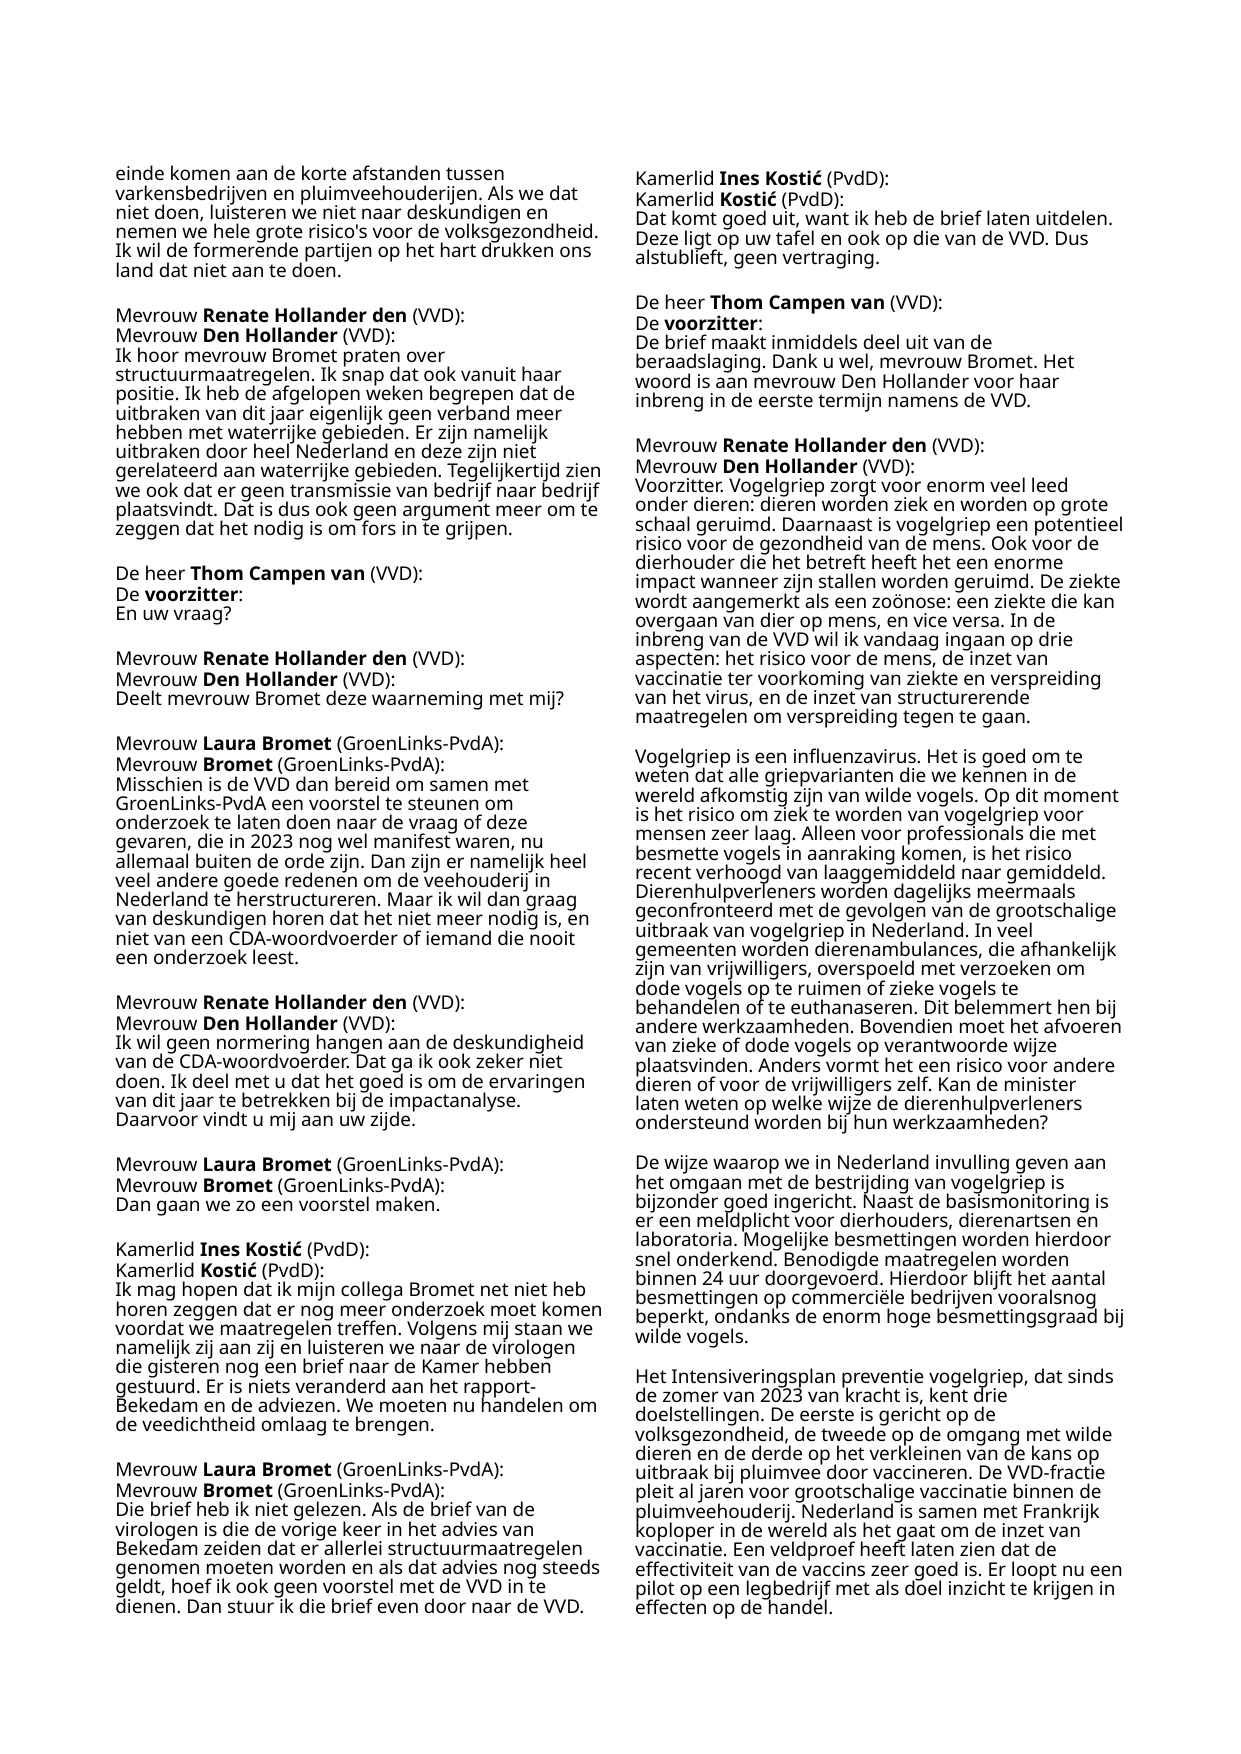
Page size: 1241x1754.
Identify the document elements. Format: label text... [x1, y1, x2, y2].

text einde komen aan de korte afstanden tussen varkensbedrijven en pluimveehouderijen. Als we dat niet doen, luisteren we niet naar deskundigen en nemen we hele grote risico's voor de volksgezondheid. Ik wil de formerende partijen op het hart drukken ons land dat niet aan te doen. [115, 165, 605, 281]
text Mevrouw Bromet (GroenLinks-PvdA): [115, 756, 605, 776]
text Mevrouw Laura Bromet (GroenLinks-PvdA): [115, 1456, 605, 1482]
text Mevrouw Bromet (GroenLinks-PvdA): [115, 1177, 605, 1196]
text De heer Thom Campen van (VVD): [635, 289, 1125, 315]
text Mevrouw Renate Hollander den (VVD): [115, 989, 605, 1015]
text Het Intensiveringsplan preventie vogelgriep, dat sinds de zomer van 2023 van kracht is, kent drie doelstellingen. De eerste is gericht op de volksgezondheid, de tweede op de omgang met wilde dieren en de derde op het verkleinen van de kans op uitbraak bij pluimvee door vaccineren. De VVD-fractie pleit al jaren voor grootschalige vaccinatie binnen de pluimveehouderij. Nederland is samen met Frankrijk koploper in de wereld als het gaat om de inzet van vaccinatie. Een veldproef heeft laten zien dat de effectiviteit van de vaccins zeer goed is. Er loopt nu een pilot op een legbedrijf met als doel inzicht te krijgen in effecten op de handel. [635, 1368, 1125, 1618]
text Die brief heb ik niet gelezen. Als de brief van de virologen is die de vorige keer in het advies van Bekedam zeiden dat er allerlei structuurmaatregelen genomen moeten worden en als dat advies nog steeds geldt, hoef ik ook geen voorstel met de VVD in te dienen. Dan stuur ik die brief even door naar de VVD. [115, 1501, 605, 1617]
text Mevrouw Den Hollander (VVD): [635, 458, 1125, 477]
text Deelt mevrouw Bromet deze waarneming met mij? [115, 690, 605, 710]
text De voorzitter: [635, 315, 1125, 334]
text De wijze waarop we in Nederland invulling geven aan het omgaan met de bestrijding van vogelgriep is bijzonder goed ingericht. Naast de basismonitoring is er een meldplicht voor dierhouders, dierenartsen en laboratoria. Mogelijke besmettingen worden hierdoor snel onderkend. Benodigde maatregelen worden binnen 24 uur doorgevoerd. Hierdoor blijft het aantal besmettingen op commerciële bedrijven vooralsnog beperkt, ondanks de enorm hoge besmettingsgraad bij wilde vogels. [635, 1154, 1125, 1347]
text Misschien is de VVD dan bereid om samen met GroenLinks-PvdA een voorstel te steunen om onderzoek te laten doen naar de vraag of deze gevaren, die in 2023 nog wel manifest waren, nu allemaal buiten de orde zijn. Dan zijn er namelijk heel veel andere goede redenen om de veehouderij in Nederland te herstructureren. Maar ik wil dan graag van deskundigen horen dat het niet meer nodig is, en niet van een CDA-woordvoerder of iemand die nooit een onderzoek leest. [115, 776, 605, 968]
text Mevrouw Den Hollander (VVD): [115, 1015, 605, 1034]
text Vogelgriep is een influenzavirus. Het is goed om te weten dat alle griepvarianten die we kennen in de wereld afkomstig zijn van wilde vogels. Op dit moment is het risico om ziek te worden van vogelgriep voor mensen zeer laag. Alleen voor professionals die met besmette vogels in aanraking komen, is het risico recent verhoogd van laaggemiddeld naar gemiddeld. Dierenhulpverleners worden dagelijks meermaals geconfronteerd met de gevolgen van de grootschalige uitbraak van vogelgriep in Nederland. In veel gemeenten worden dierenambulances, die afhankelijk zijn van vrijwilligers, overspoeld met verzoeken om dode vogels op te ruimen of zieke vogels te behandelen of te euthanaseren. Dit belemmert hen bij andere werkzaamheden. Bovendien moet het afvoeren van zieke of dode vogels op verantwoorde wijze plaatsvinden. Anders vormt het een risico voor andere dieren of voor de vrijwilligers zelf. Kan de minister laten weten op welke wijze de dierenhulpverleners ondersteund worden bij hun werkzaamheden? [635, 748, 1125, 1134]
text Voorzitter. Vogelgriep zorgt voor enorm veel leed onder dieren: dieren worden ziek en worden op grote schaal geruimd. Daarnaast is vogelgriep een potentieel risico voor de gezondheid van de mens. Ook voor de dierhouder die het betreft heeft het een enorme impact wanneer zijn stallen worden geruimd. De ziekte wordt aangemerkt als een zoönose: een ziekte die kan overgaan van dier op mens, en vice versa. In de inbreng van de VVD wil ik vandaag ingaan op drie aspecten: het risico voor de mens, de inzet van vaccinatie ter voorkoming van ziekte en verspreiding van het virus, en de inzet van structurerende maatregelen om verspreiding tegen te gaan. [635, 477, 1125, 727]
text Kamerlid Kostić (PvdD): [635, 191, 1125, 210]
text Mevrouw Laura Bromet (GroenLinks-PvdA): [115, 731, 605, 756]
text Mevrouw Renate Hollander den (VVD): [635, 432, 1125, 458]
text Mevrouw Laura Bromet (GroenLinks-PvdA): [115, 1151, 605, 1177]
text En uw vraag? [115, 605, 605, 624]
text Mevrouw Renate Hollander den (VVD): [115, 302, 605, 327]
text Dan gaan we zo een voorstel maken. [115, 1196, 605, 1216]
text De voorzitter: [115, 586, 605, 605]
text Dat komt goed uit, want ik heb de brief laten uitdelen. Deze ligt op uw tafel en ook op die van de VVD. Dus alstublieft, geen vertraging. [635, 210, 1125, 268]
text Kamerlid Kostić (PvdD): [115, 1262, 605, 1281]
text Ik wil geen normering hangen aan de deskundigheid van de CDA-woordvoerder. Dat ga ik ook zeker niet doen. Ik deel met u dat het goed is om de ervaringen van dit jaar te betrekken bij de impactanalyse. Daarvoor vindt u mij aan uw zijde. [115, 1034, 605, 1130]
text Mevrouw Den Hollander (VVD): [115, 327, 605, 347]
text Mevrouw Den Hollander (VVD): [115, 671, 605, 690]
text Kamerlid Ines Kostić (PvdD): [115, 1236, 605, 1262]
text Kamerlid Ines Kostić (PvdD): [635, 165, 1125, 191]
text Ik hoor mevrouw Bromet praten over structuurmaatregelen. Ik snap dat ook vanuit haar positie. Ik heb de afgelopen weken begrepen dat de uitbraken van dit jaar eigenlijk geen verband meer hebben met waterrijke gebieden. Er zijn namelijk uitbraken door heel Nederland en deze zijn niet gerelateerd aan waterrijke gebieden. Tegelijkertijd zien we ook dat er geen transmissie van bedrijf naar bedrijf plaatsvindt. Dat is dus ook geen argument meer om te zeggen dat het nodig is om fors in te grijpen. [115, 347, 605, 539]
text Mevrouw Bromet (GroenLinks-PvdA): [115, 1482, 605, 1501]
text De heer Thom Campen van (VVD): [115, 560, 605, 586]
text De brief maakt inmiddels deel uit van de beraadslaging. Dank u wel, mevrouw Bromet. Het woord is aan mevrouw Den Hollander voor haar inbreng in de eerste termijn namens de VVD. [635, 334, 1125, 411]
text Mevrouw Renate Hollander den (VVD): [115, 645, 605, 671]
text Ik mag hopen dat ik mijn collega Bromet net niet heb horen zeggen dat er nog meer onderzoek moet komen voordat we maatregelen treffen. Volgens mij staan we namelijk zij aan zij en luisteren we naar de virologen die gisteren nog een brief naar de Kamer hebben gestuurd. Er is niets veranderd aan het rapport-Bekedam en de adviezen. We moeten nu handelen om de veedichtheid omlaag te brengen. [115, 1281, 605, 1436]
